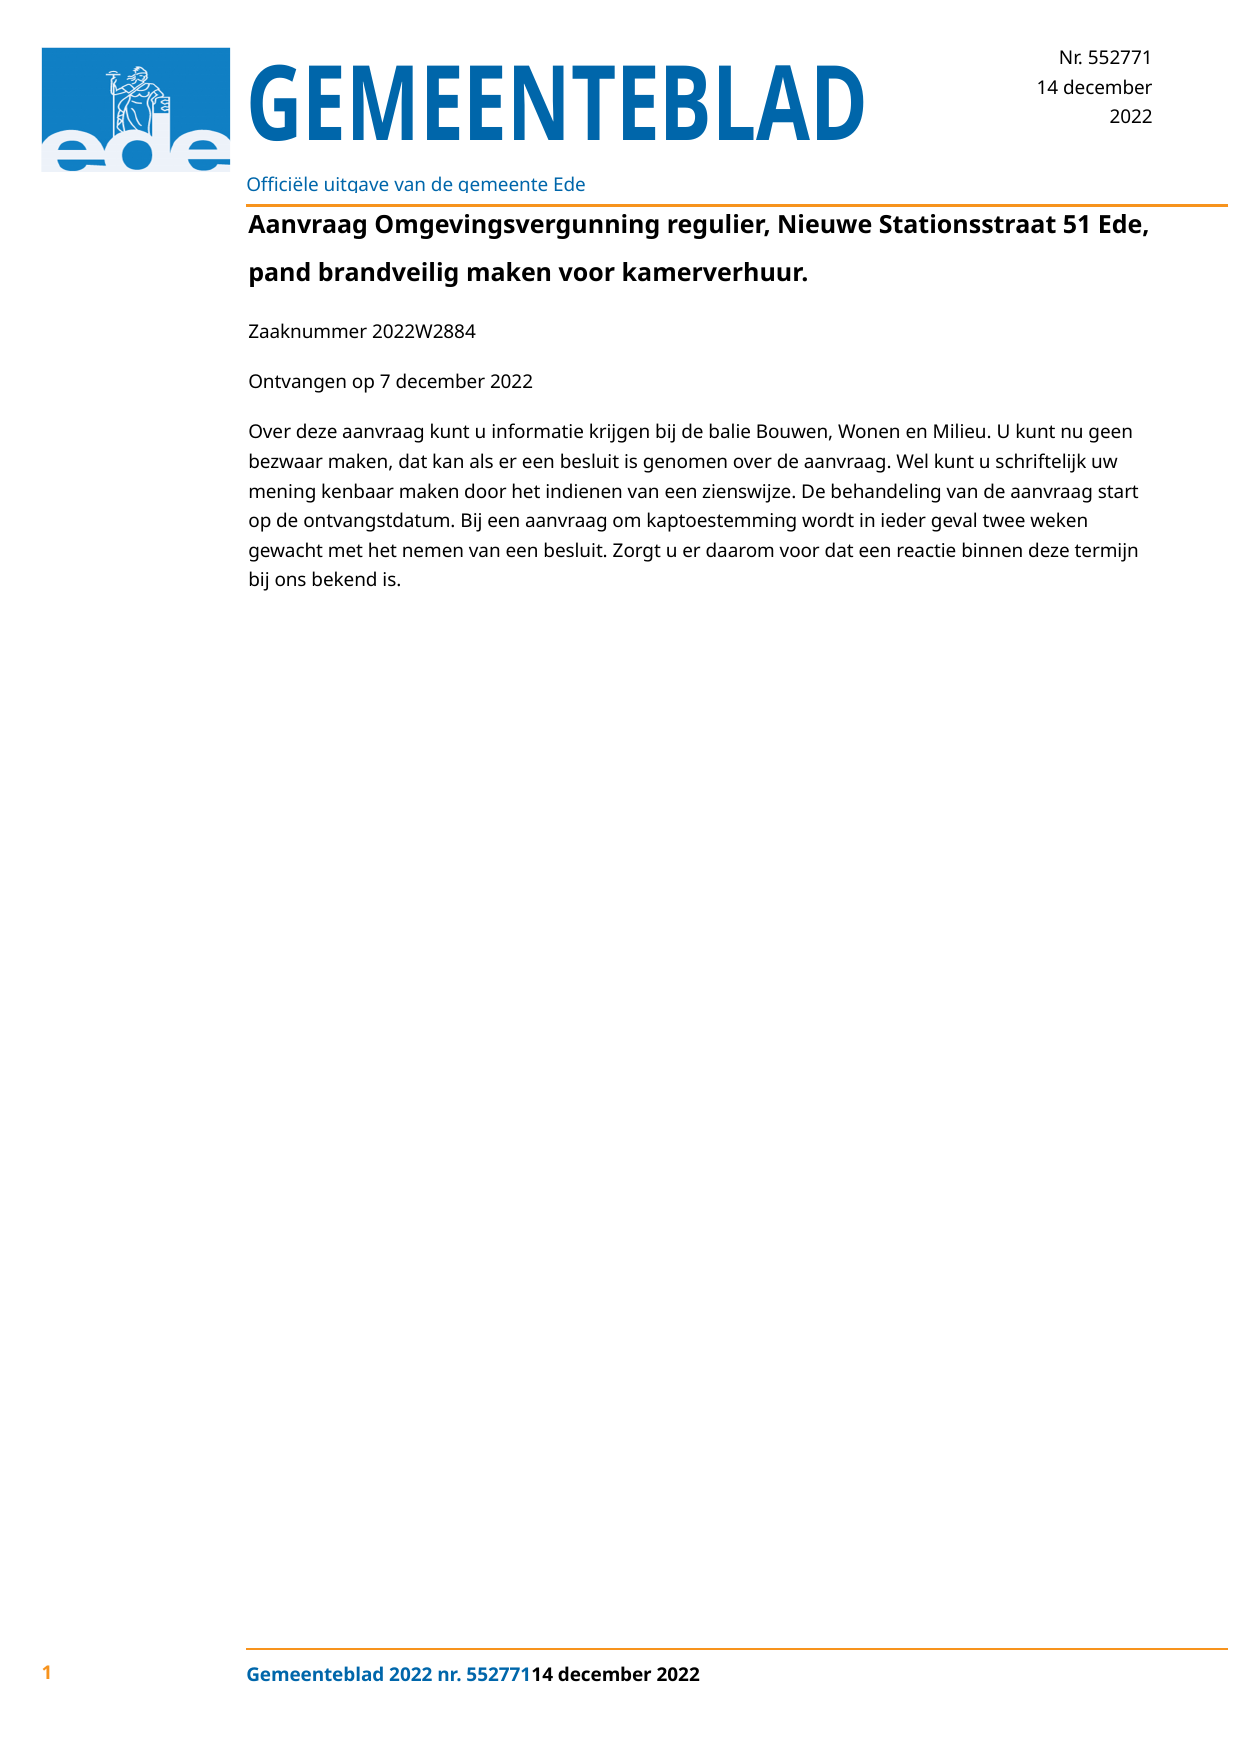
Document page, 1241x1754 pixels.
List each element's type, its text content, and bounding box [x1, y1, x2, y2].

text Zaaknummer 2022W2884 [248, 318, 1152, 344]
picture [41, 47, 231, 172]
text Aanvraag Omgevingsvergunning regulier, Nieuwe Stationsstraat 51 Ede, pand brandveilig maken voor kamerverhuur. [248, 207, 1152, 288]
text Ontvangen op 7 december 2022 [248, 368, 1152, 394]
text Over deze aanvraag kunt u informatie krijgen bij de balie Bouwen, Wonen en Milieu. U kunt nu geen bezwaar maken, dat kan als er een besluit is genomen over de aanvraag. Wel kunt u schriftelijk uw mening kenbaar maken door het indienen van een zienswijze. De behandeling van de aanvraag start op de ontvangstdatum. Bij een aanvraag om kaptoestemming wordt in ieder geval twee weken gewacht met het nemen van een besluit. Zorgt u er daarom voor dat een reactie binnen deze termijn bij ons bekend is. [248, 419, 1152, 592]
